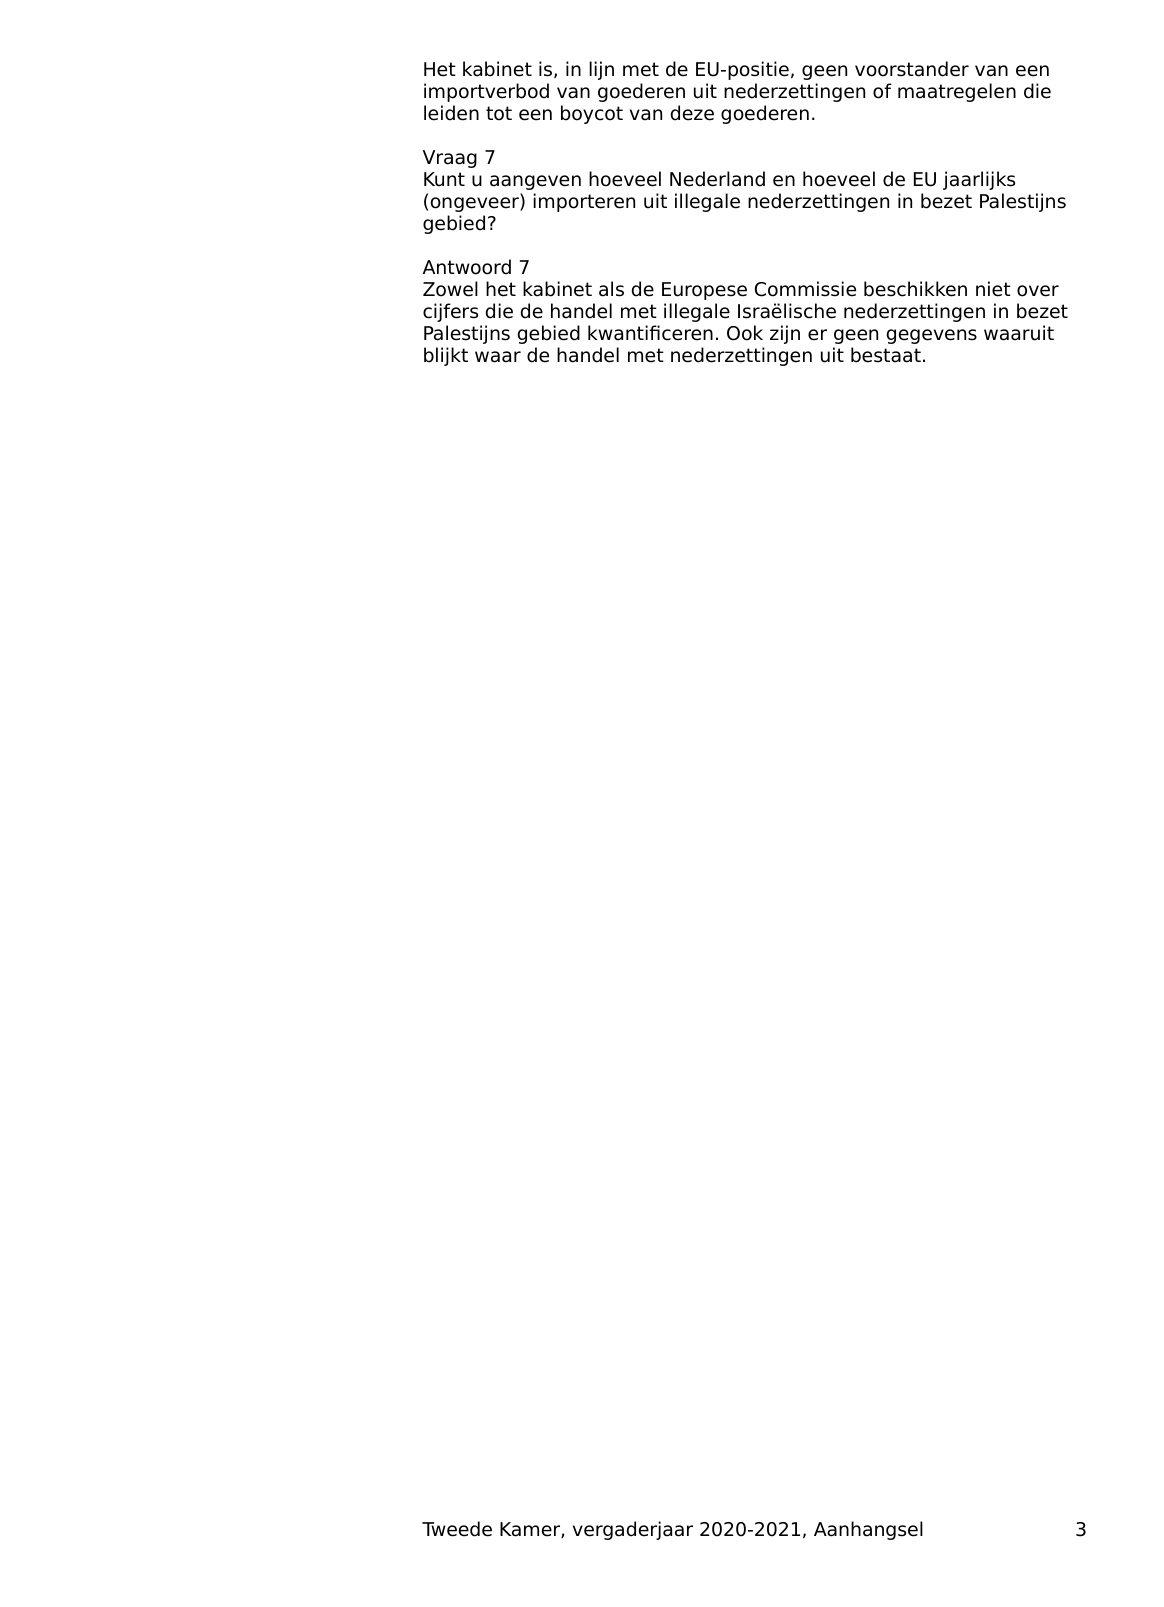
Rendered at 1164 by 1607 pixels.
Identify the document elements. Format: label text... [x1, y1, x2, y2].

text Antwoord 7 [422, 257, 1087, 279]
text Het kabinet is, in lijn met de EU-positie, geen voorstander van een importverbod van goederen uit nederzettingen of maatregelen die leiden tot een boycot van deze goederen. [422, 59, 1087, 125]
text Kunt u aangeven hoeveel Nederland en hoeveel de EU jaarlijks (ongeveer) importeren uit illegale nederzettingen in bezet Palestijns gebied? [422, 169, 1087, 235]
text Zowel het kabinet als de Europese Commissie beschikken niet over cijfers die de handel met illegale Israëlische nederzettingen in bezet Palestijns gebied kwantificeren. Ook zijn er geen gegevens waaruit blijkt waar de handel met nederzettingen uit bestaat. [422, 279, 1087, 367]
text Vraag 7 [422, 147, 1087, 169]
